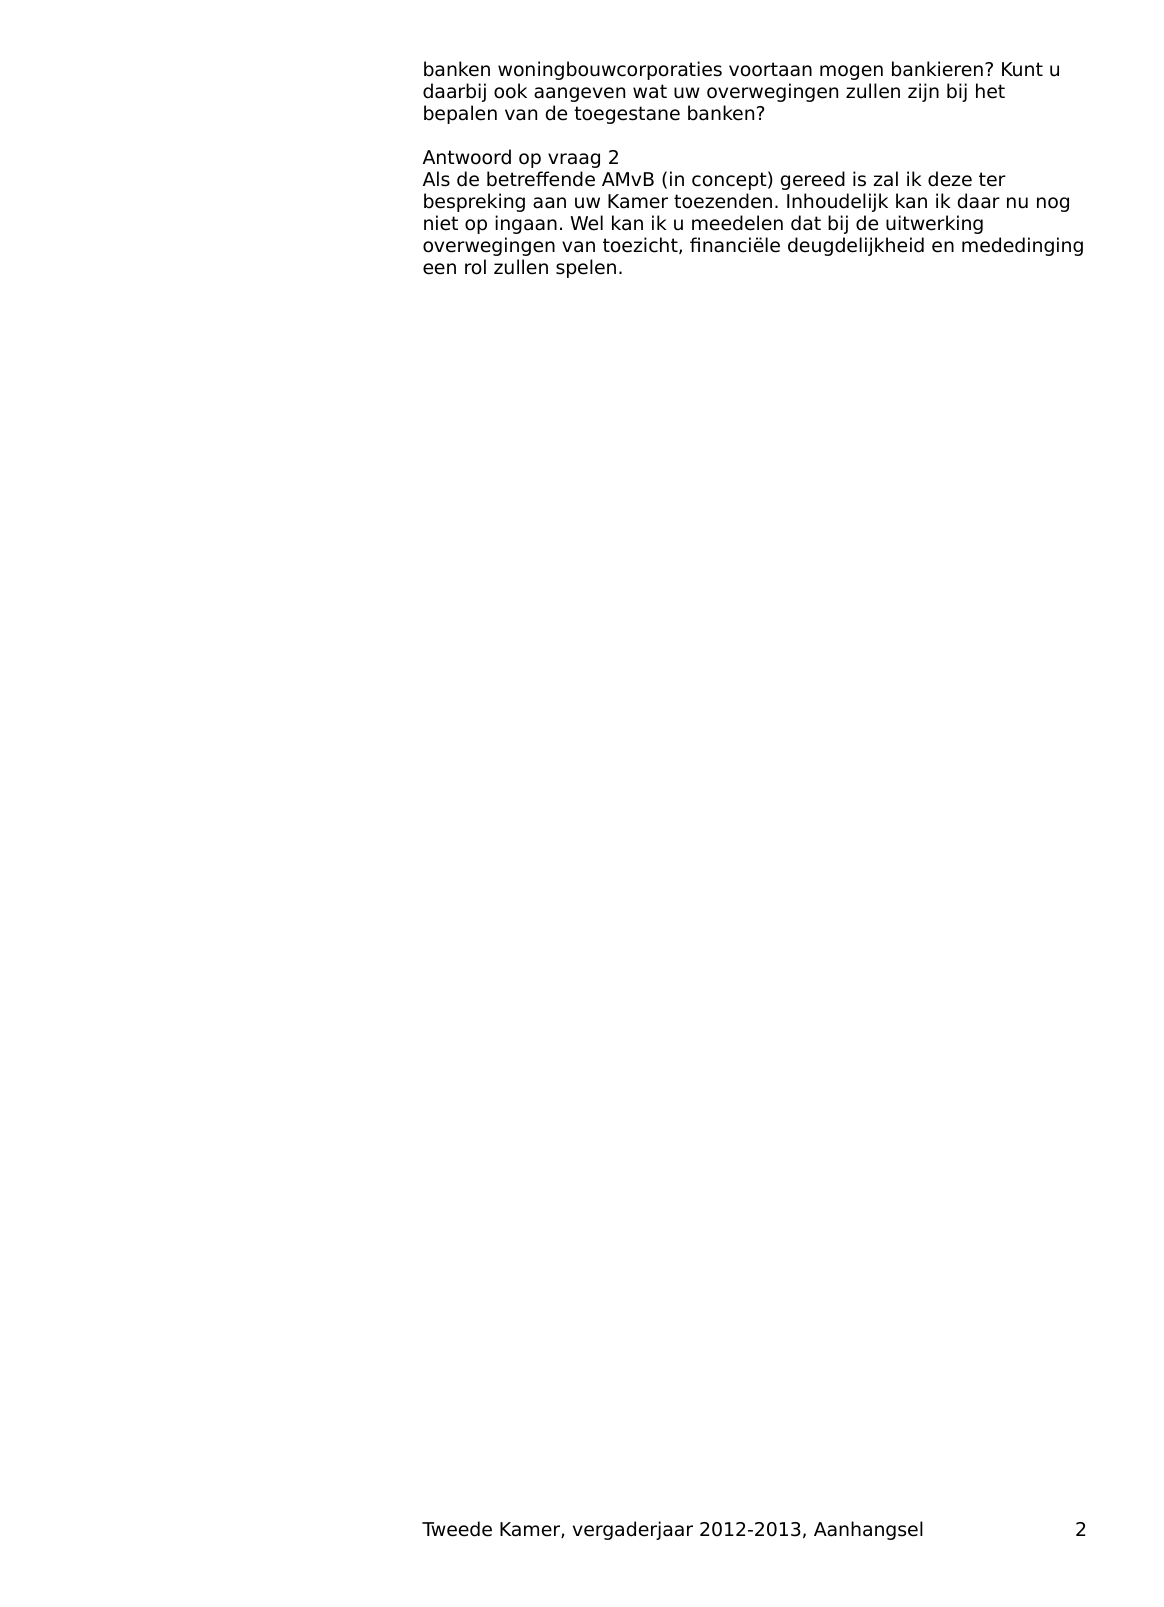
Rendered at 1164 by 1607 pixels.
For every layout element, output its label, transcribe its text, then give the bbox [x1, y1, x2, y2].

text Antwoord op vraag 2 [422, 147, 1087, 169]
text Als de betreffende AMvB (in concept) gereed is zal ik deze ter bespreking aan uw Kamer toezenden. Inhoudelijk kan ik daar nu nog niet op ingaan. Wel kan ik u meedelen dat bij de uitwerking overwegingen van toezicht, financiële deugdelijkheid en mededinging een rol zullen spelen. [422, 169, 1087, 279]
text banken woningbouwcorporaties voortaan mogen bankieren? Kunt u daarbij ook aangeven wat uw overwegingen zullen zijn bij het bepalen van de toegestane banken? [422, 59, 1087, 125]
